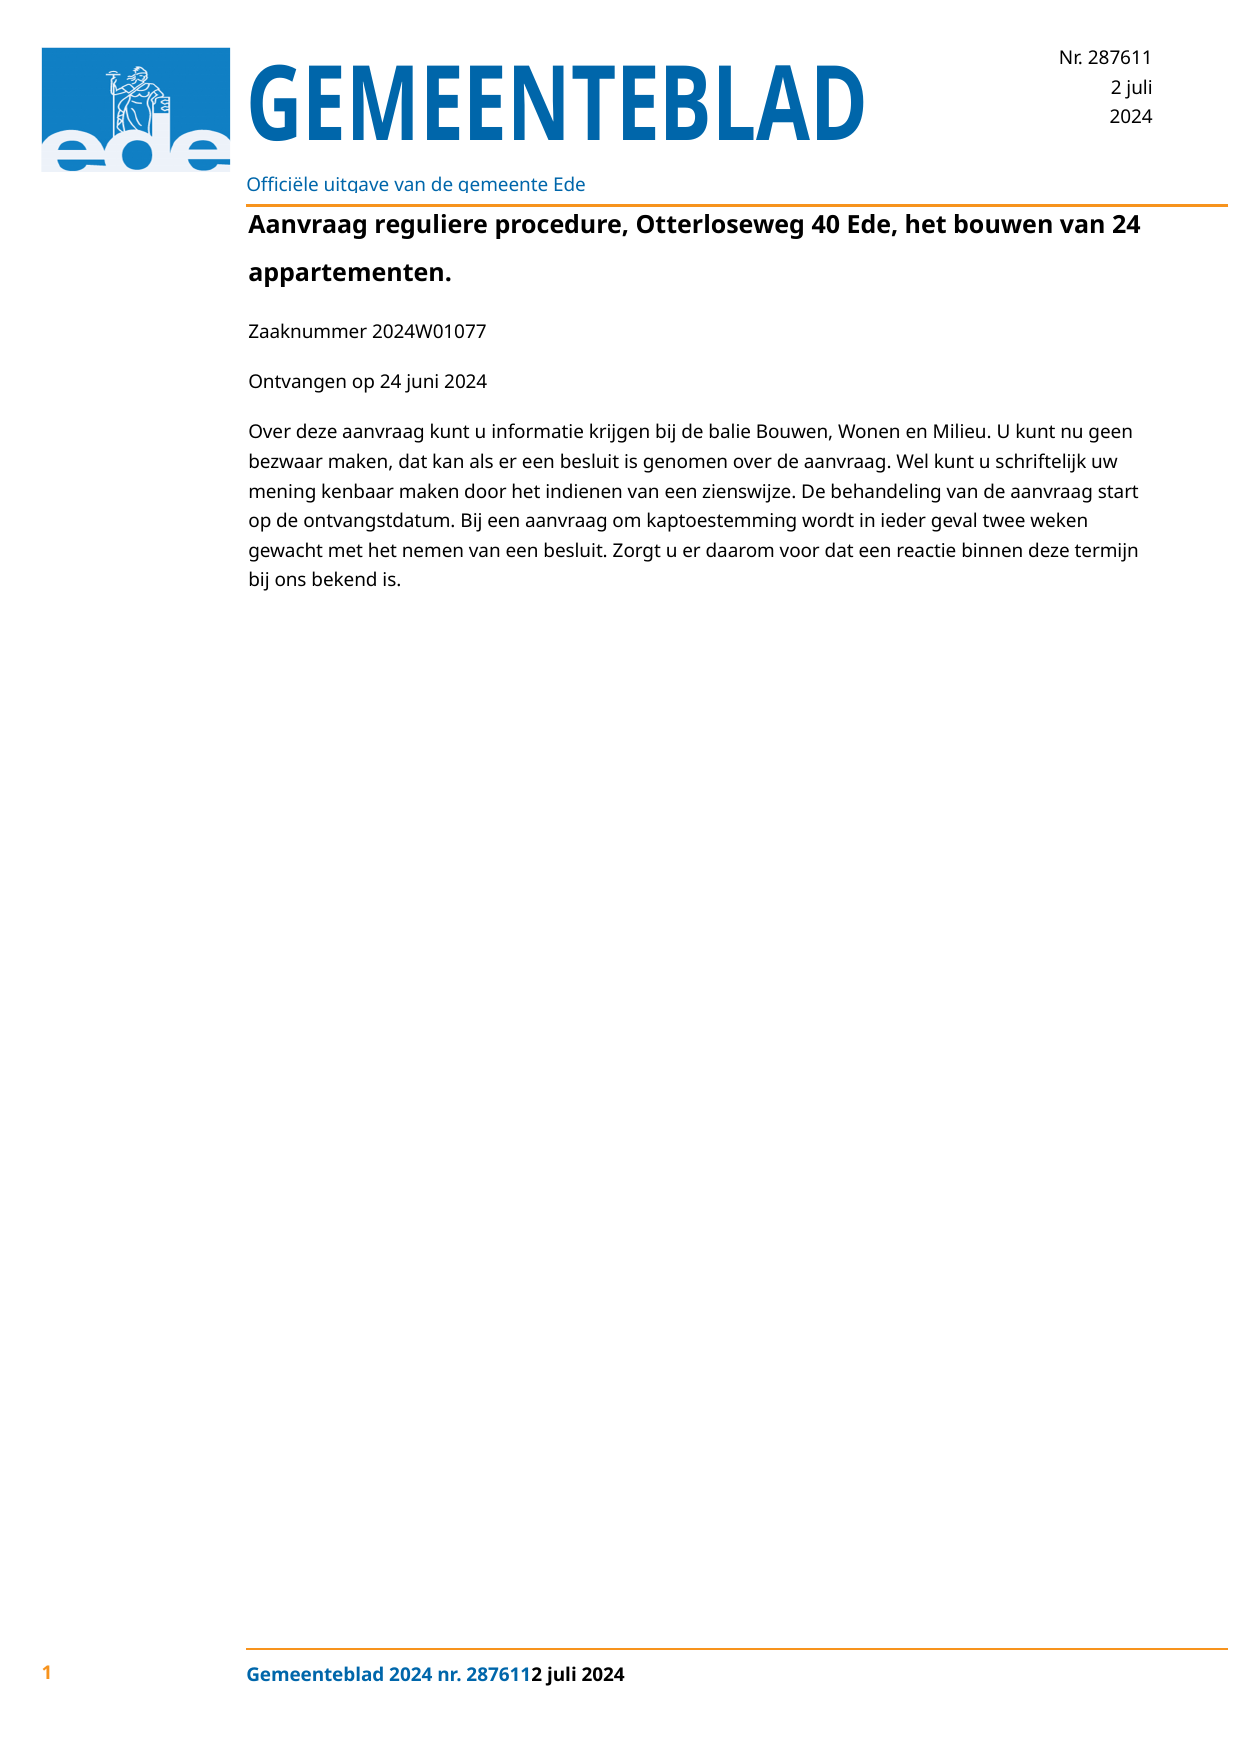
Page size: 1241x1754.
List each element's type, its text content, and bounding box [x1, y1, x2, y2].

text Ontvangen op 24 juni 2024 [248, 368, 1152, 394]
text Over deze aanvraag kunt u informatie krijgen bij de balie Bouwen, Wonen en Milieu. U kunt nu geen bezwaar maken, dat kan als er een besluit is genomen over de aanvraag. Wel kunt u schriftelijk uw mening kenbaar maken door het indienen van een zienswijze. De behandeling van de aanvraag start op de ontvangstdatum. Bij een aanvraag om kaptoestemming wordt in ieder geval twee weken gewacht met het nemen van een besluit. Zorgt u er daarom voor dat een reactie binnen deze termijn bij ons bekend is. [248, 419, 1152, 592]
text Aanvraag reguliere procedure, Otterloseweg 40 Ede, het bouwen van 24 appartementen. [248, 207, 1152, 288]
picture [41, 47, 231, 172]
text Zaaknummer 2024W01077 [248, 318, 1152, 344]
